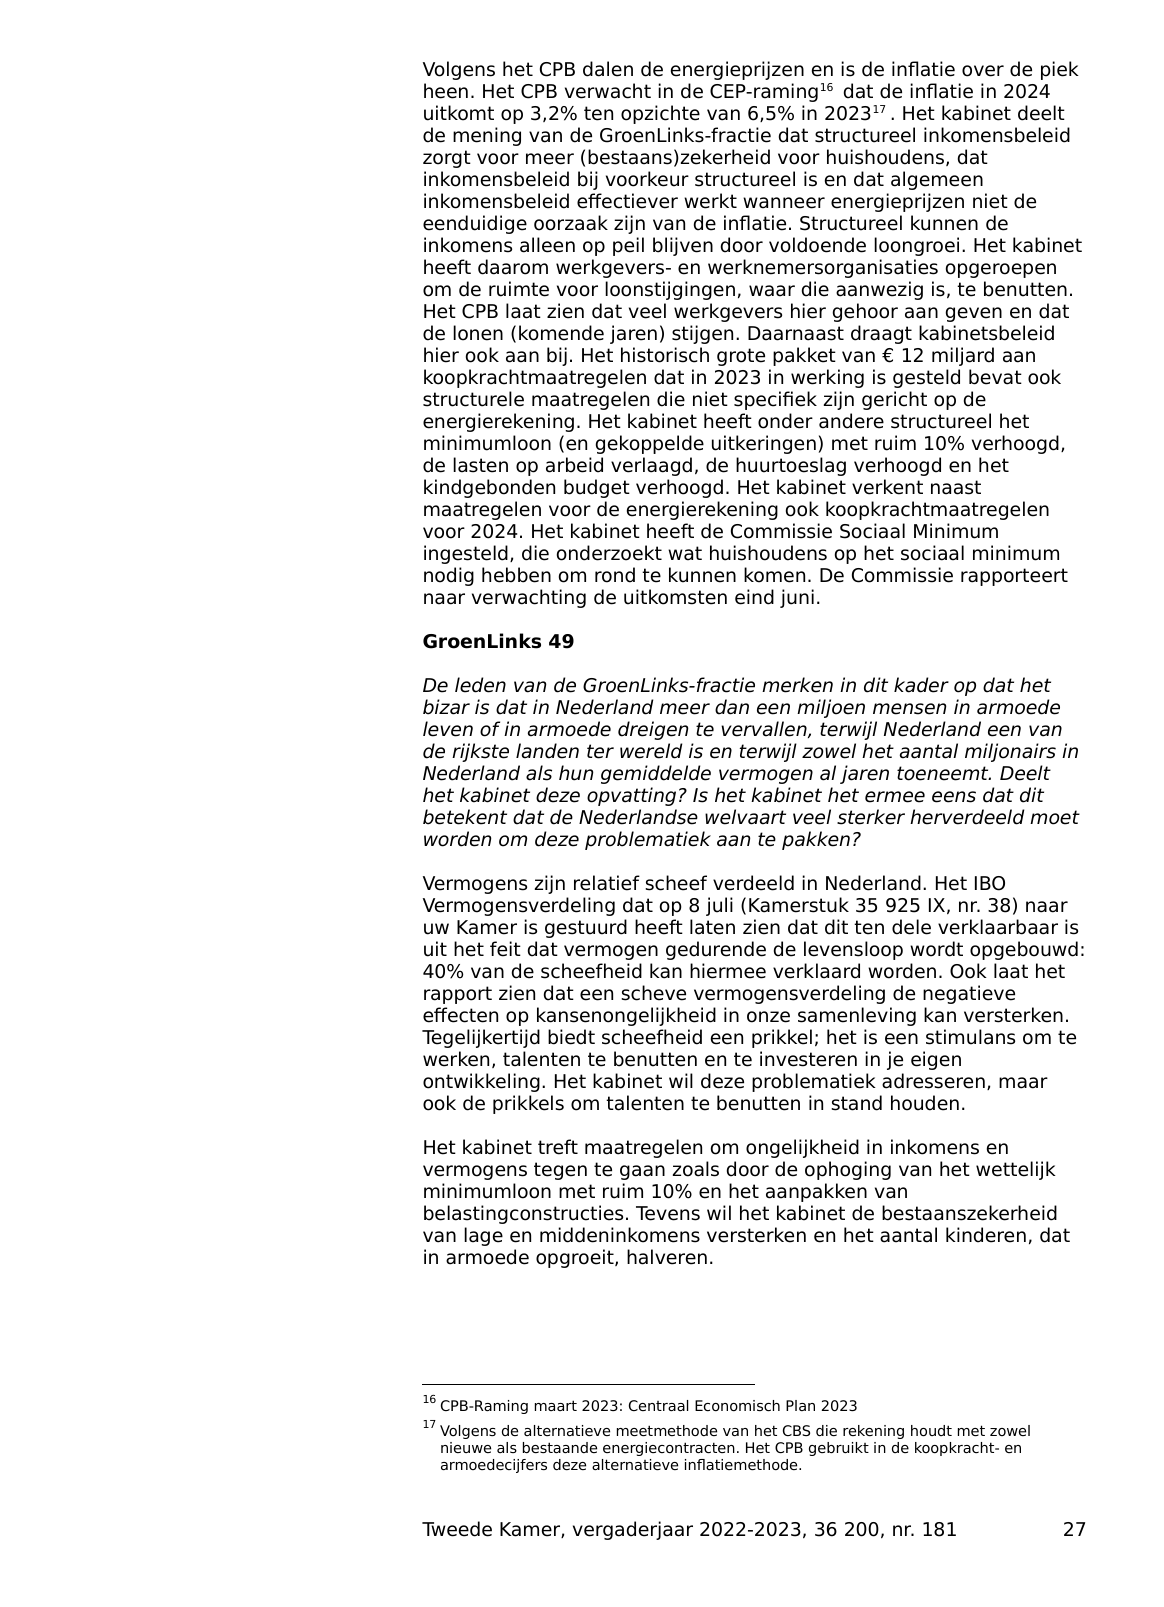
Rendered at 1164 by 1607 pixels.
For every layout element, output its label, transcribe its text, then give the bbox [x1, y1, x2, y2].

subtitle GroenLinks 49 [422, 631, 1087, 653]
text Volgens het CPB dalen de energieprijzen en is de inflatie over de piek heen. Het CPB verwacht in de CEP-raming dat de inflatie in 2024 uitkomt op 3,2% ten opzichte van 6,5% in 2023. Het kabinet deelt de mening van de GroenLinks-fractie dat structureel inkomensbeleid zorgt voor meer (bestaans)zekerheid voor huishoudens, dat inkomensbeleid bij voorkeur structureel is en dat algemeen inkomensbeleid effectiever werkt wanneer energieprijzen niet de eenduidige oorzaak zijn van de inflatie. Structureel kunnen de inkomens alleen op peil blijven door voldoende loongroei. Het kabinet heeft daarom werkgevers- en werknemersorganisaties opgeroepen om de ruimte voor loonstijgingen, waar die aanwezig is, te benutten. Het CPB laat zien dat veel werkgevers hier gehoor aan geven en dat de lonen (komende jaren) stijgen. Daarnaast draagt kabinetsbeleid hier ook aan bij. Het historisch grote pakket van € 12 miljard aan koopkrachtmaatregelen dat in 2023 in werking is gesteld bevat ook structurele maatregelen die niet specifiek zijn gericht op de energierekening. Het kabinet heeft onder andere structureel het minimumloon (en gekoppelde uitkeringen) met ruim 10% verhoogd, de lasten op arbeid verlaagd, de huurtoeslag verhoogd en het kindgebonden budget verhoogd. Het kabinet verkent naast maatregelen voor de energierekening ook koopkrachtmaatregelen voor 2024. Het kabinet heeft de Commissie Sociaal Minimum ingesteld, die onderzoekt wat huishoudens op het sociaal minimum nodig hebben om rond te kunnen komen. De Commissie rapporteert naar verwachting de uitkomsten eind juni. [422, 59, 1087, 608]
text Vermogens zijn relatief scheef verdeeld in Nederland. Het IBO Vermogensverdeling dat op 8 juli (Kamerstuk 35 925 IX, nr. 38) naar uw Kamer is gestuurd heeft laten zien dat dit ten dele verklaarbaar is uit het feit dat vermogen gedurende de levensloop wordt opgebouwd: 40% van de scheefheid kan hiermee verklaard worden. Ook laat het rapport zien dat een scheve vermogensverdeling de negatieve effecten op kansenongelijkheid in onze samenleving kan versterken. Tegelijkertijd biedt scheefheid een prikkel; het is een stimulans om te werken, talenten te benutten en te investeren in je eigen ontwikkeling. Het kabinet wil deze problematiek adresseren, maar ook de prikkels om talenten te benutten in stand houden. [422, 873, 1087, 1115]
text Het kabinet treft maatregelen om ongelijkheid in inkomens en vermogens tegen te gaan zoals door de ophoging van het wettelijk minimumloon met ruim 10% en het aanpakken van belastingconstructies. Tevens wil het kabinet de bestaanszekerheid van lage en middeninkomens versterken en het aantal kinderen, dat in armoede opgroeit, halveren. [422, 1137, 1087, 1269]
text De leden van de GroenLinks-fractie merken in dit kader op dat het bizar is dat in Nederland meer dan een miljoen mensen in armoede leven of in armoede dreigen te vervallen, terwijl Nederland een van de rijkste landen ter wereld is en terwijl zowel het aantal miljonairs in Nederland als hun gemiddelde vermogen al jaren toeneemt. Deelt het kabinet deze opvatting? Is het kabinet het ermee eens dat dit betekent dat de Nederlandse welvaart veel sterker herverdeeld moet worden om deze problematiek aan te pakken? [422, 675, 1087, 851]
text CPB-Raming maart 2023: Centraal Economisch Plan 2023 [422, 1393, 1087, 1416]
text Volgens de alternatieve meetmethode van het CBS die rekening houdt met zowel nieuwe als bestaande energiecontracten. Het CPB gebruikt in de koopkracht- en armoedecijfers deze alternatieve inflatiemethode. [422, 1418, 1087, 1474]
